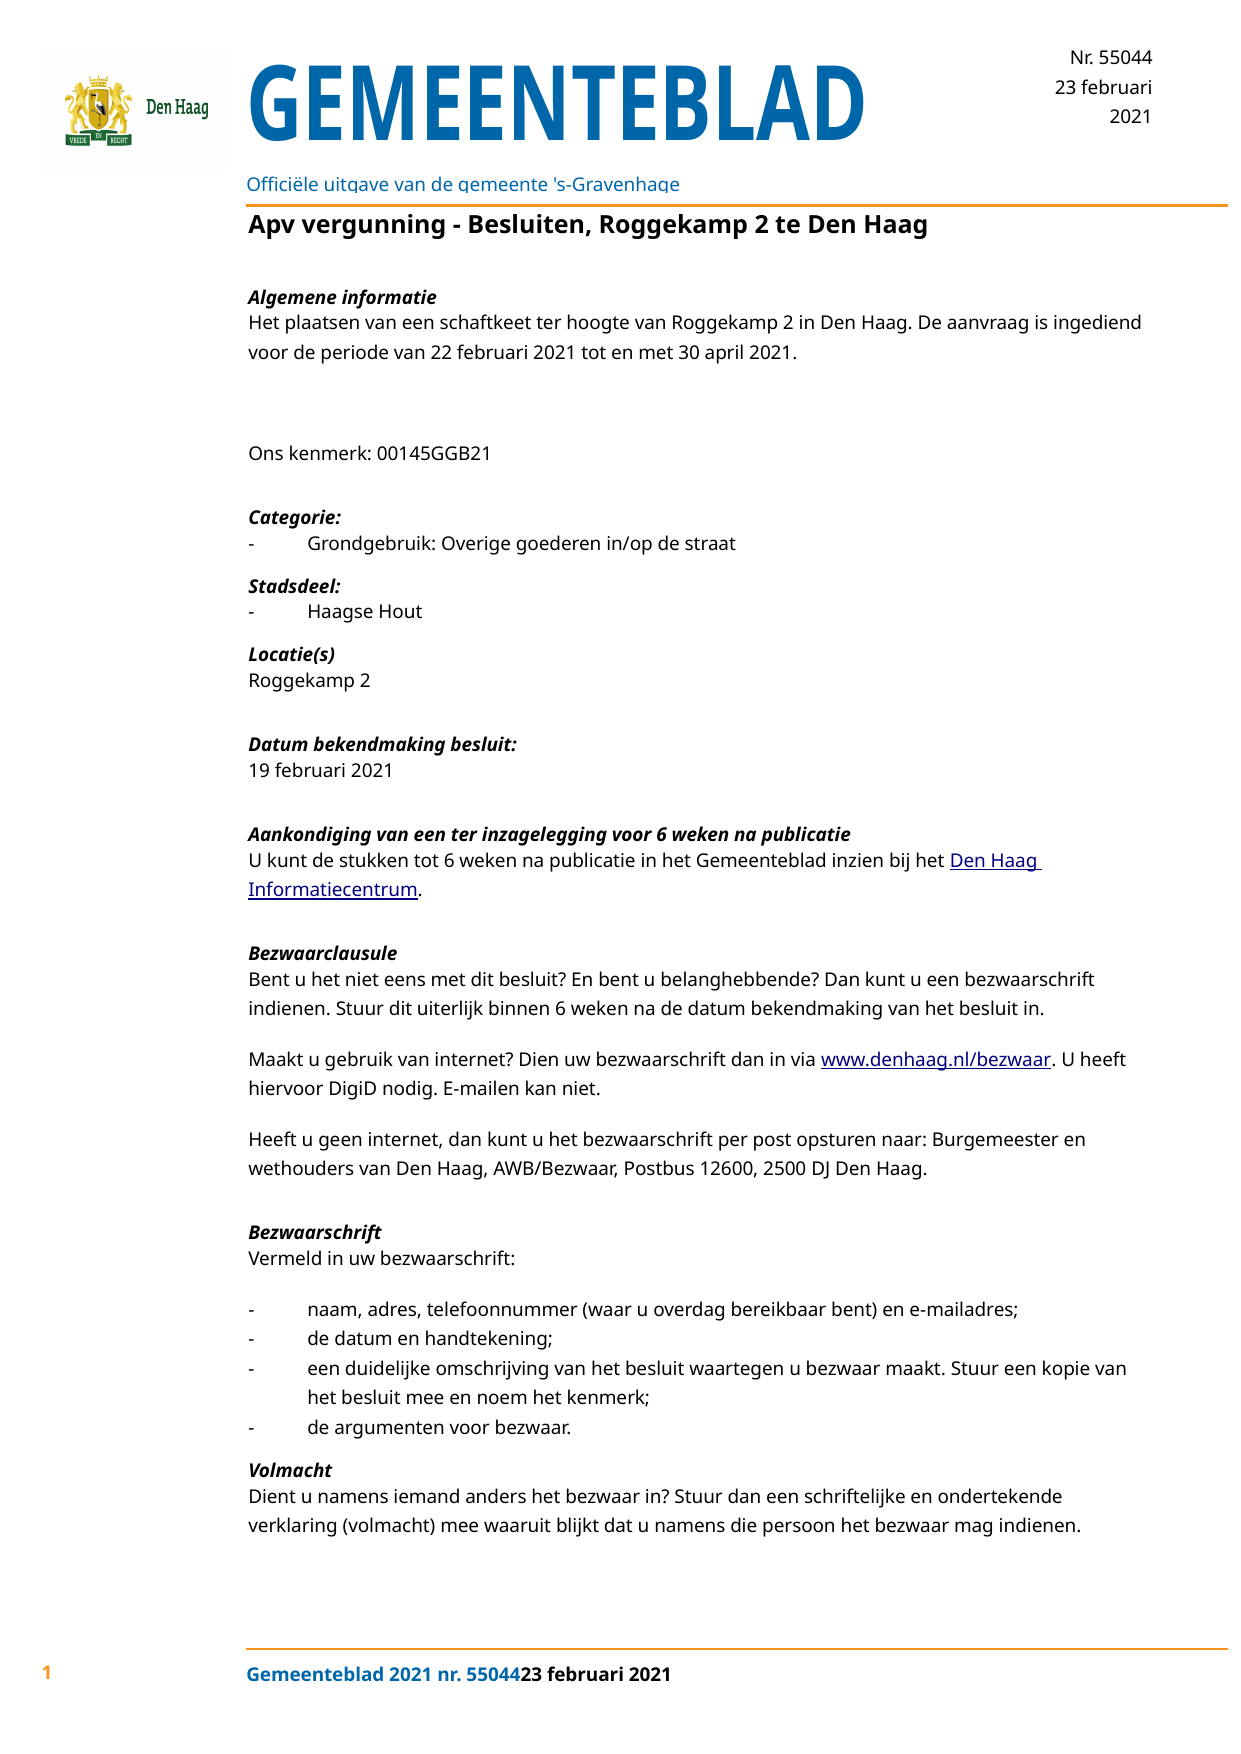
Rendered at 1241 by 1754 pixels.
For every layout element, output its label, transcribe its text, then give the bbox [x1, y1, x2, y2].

text Stadsdeel: [248, 573, 1152, 598]
text Dient u namens iemand anders het bezwaar in? Stuur dan een schriftelijke en ondertekende verklaring (volmacht) mee waaruit blijkt dat u namens die persoon het bezwaar mag indienen. [248, 1483, 1152, 1538]
list de argumenten voor bezwaar. [248, 1414, 1152, 1440]
text Het plaatsen van een schaftkeet ter hoogte van Roggekamp 2 in Den Haag. De aanvraag is ingediend voor de periode van 22 februari 2021 tot en met 30 april 2021. [248, 309, 1152, 365]
text Bezwaarclausule [248, 940, 1152, 966]
list Grondgebruik: Overige goederen in/op de straat [248, 530, 1152, 555]
text Bent u het niet eens met dit besluit? En bent u belanghebbende? Dan kunt u een bezwaarschrift indienen. Stuur dit uiterlijk binnen 6 weken na de datum bekendmaking van het besluit in. [248, 966, 1152, 1021]
text Locatie(s) [248, 642, 1152, 667]
text Ons kenmerk: 00145GGB21 [248, 440, 1152, 466]
text Bezwaarschrift [248, 1219, 1152, 1245]
text Algemene informatie [248, 284, 1152, 309]
text Apv vergunning - Besluiten, Roggekamp 2 te Den Haag [248, 207, 1152, 241]
list Haagse Hout [248, 598, 1152, 624]
text Volmacht [248, 1457, 1152, 1483]
list de datum en handtekening; [248, 1325, 1152, 1351]
text Maakt u gebruik van internet? Dien uw bezwaarschrift dan in via www.denhaag.nl/bezwaar. U heeft hiervoor DigiD nodig. E-mailen kan niet. [248, 1046, 1152, 1101]
text Aankondiging van een ter inzagelegging voor 6 weken na publicatie [248, 821, 1152, 847]
text Categorie: [248, 504, 1152, 530]
picture [41, 47, 231, 172]
text Roggekamp 2 [248, 667, 1152, 693]
list naam, adres, telefoonnummer (waar u overdag bereikbaar bent) en e-mailadres; [248, 1296, 1152, 1321]
text Datum bekendmaking besluit: [248, 731, 1152, 757]
text U kunt de stukken tot 6 weken na publicatie in het Gemeenteblad inzien bij het Den Haag Informatiecentrum. [248, 847, 1152, 902]
text Vermeld in uw bezwaarschrift: [248, 1245, 1152, 1271]
text Heeft u geen internet, dan kunt u het bezwaarschrift per post opsturen naar: Burgemeester en wethouders van Den Haag, AWB/Bezwaar, Postbus 12600, 2500 DJ Den Haag. [248, 1126, 1152, 1181]
text 19 februari 2021 [248, 757, 1152, 783]
list een duidelijke omschrijving van het besluit waartegen u bezwaar maakt. Stuur een kopie van het besluit mee en noem het kenmerk; [248, 1355, 1152, 1410]
